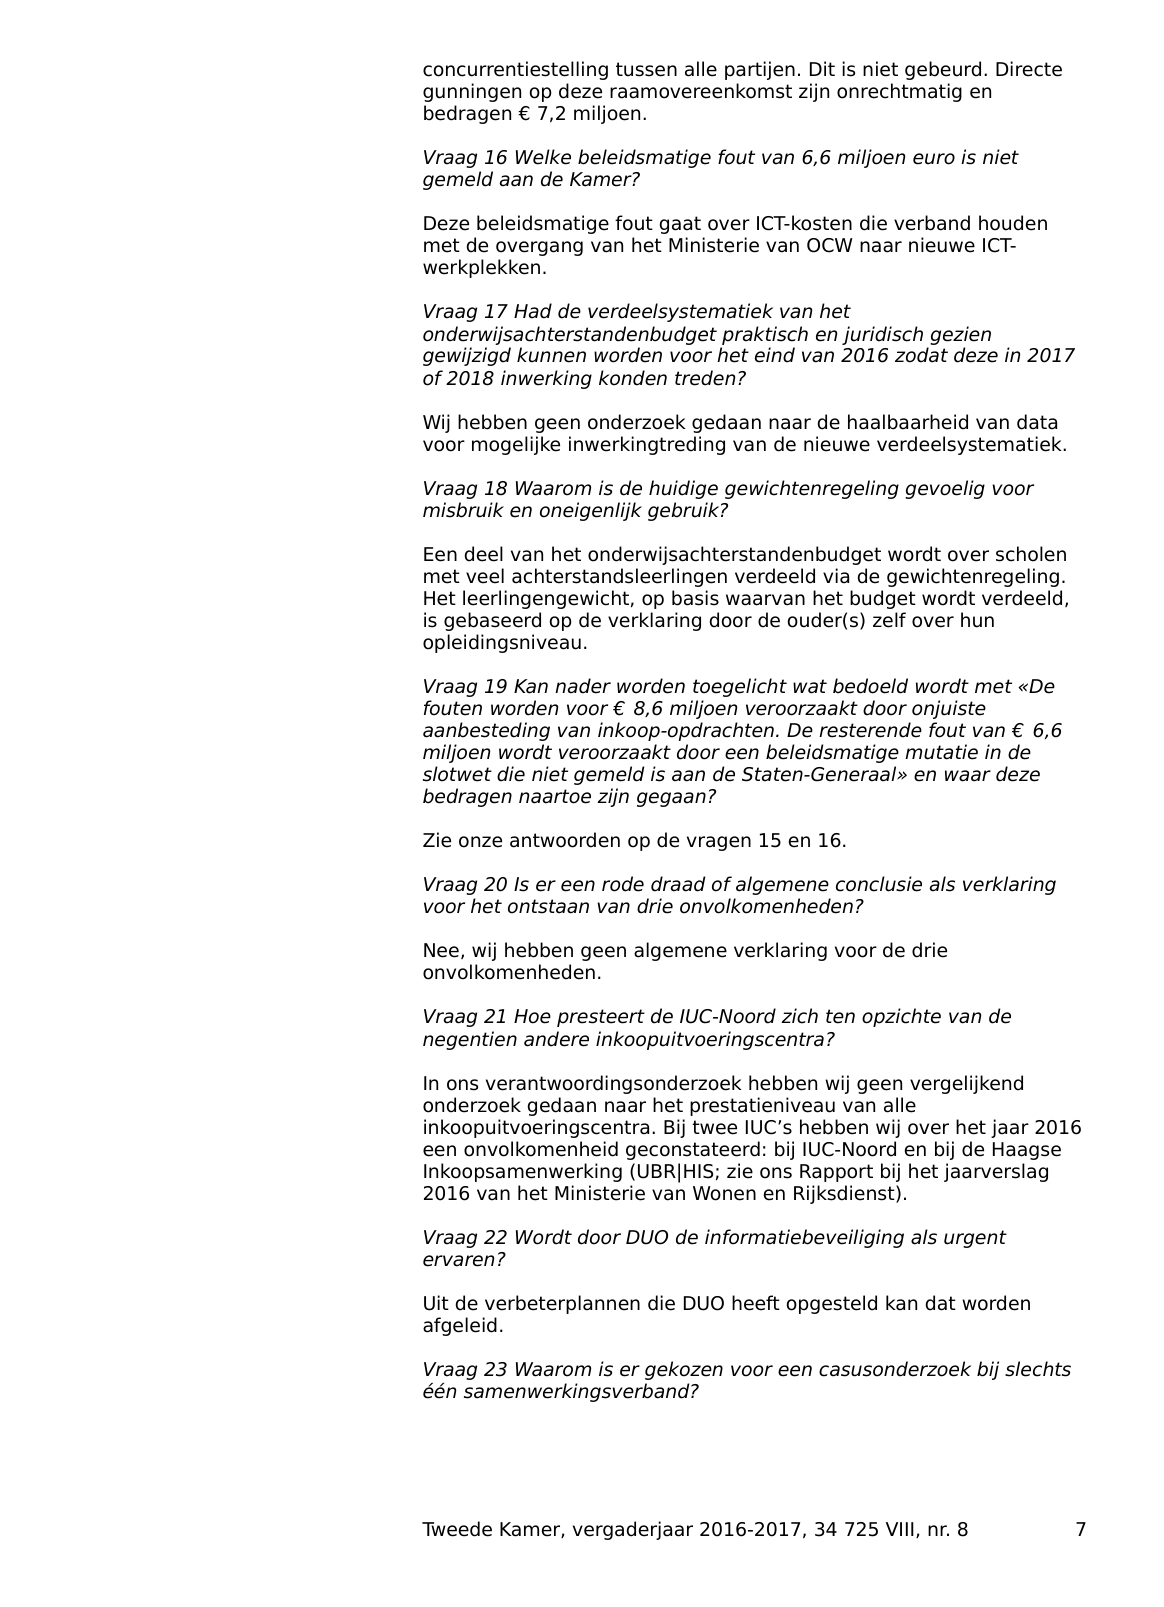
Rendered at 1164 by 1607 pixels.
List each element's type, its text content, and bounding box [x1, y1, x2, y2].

text Vraag 17 Had de verdeelsystematiek van het onderwijsachterstandenbudget praktisch en juridisch gezien gewijzigd kunnen worden voor het eind van 2016 zodat deze in 2017 of 2018 inwerking konden treden? [422, 301, 1087, 389]
text Vraag 18 Waarom is de huidige gewichtenregeling gevoelig voor misbruik en oneigenlijk gebruik? [422, 478, 1087, 522]
text Vraag 22 Wordt door DUO de informatiebeveiliging als urgent ervaren? [422, 1227, 1087, 1271]
text Vraag 19 Kan nader worden toegelicht wat bedoeld wordt met «De fouten worden voor € 8,6 miljoen veroorzaakt door onjuiste aanbesteding van inkoop-opdrachten. De resterende fout van € 6,6 miljoen wordt veroorzaakt door een beleidsmatige mutatie in de slotwet die niet gemeld is aan de Staten-Generaal» en waar deze bedragen naartoe zijn gegaan? [422, 676, 1087, 808]
text Vraag 20 Is er een rode draad of algemene conclusie als verklaring voor het ontstaan van drie onvolkomenheden? [422, 874, 1087, 918]
text Uit de verbeterplannen die DUO heeft opgesteld kan dat worden afgeleid. [422, 1293, 1087, 1337]
text Vraag 21 Hoe presteert de IUC-Noord zich ten opzichte van de negentien andere inkoopuitvoeringscentra? [422, 1006, 1087, 1050]
text Vraag 16 Welke beleidsmatige fout van 6,6 miljoen euro is niet gemeld aan de Kamer? [422, 147, 1087, 191]
text Vraag 23 Waarom is er gekozen voor een casusonderzoek bij slechts één samenwerkingsverband? [422, 1359, 1087, 1403]
text Wij hebben geen onderzoek gedaan naar de haalbaarheid van data voor mogelijke inwerkingtreding van de nieuwe verdeelsystematiek. [422, 412, 1087, 456]
text In ons verantwoordingsonderzoek hebben wij geen vergelijkend onderzoek gedaan naar het prestatieniveau van alle inkoopuitvoeringscentra. Bij twee IUC’s hebben wij over het jaar 2016 een onvolkomenheid geconstateerd: bij IUC-Noord en bij de Haagse Inkoopsamenwerking (UBR|HIS; zie ons Rapport bij het jaarverslag 2016 van het Ministerie van Wonen en Rijksdienst). [422, 1073, 1087, 1204]
text Nee, wij hebben geen algemene verklaring voor de drie onvolkomenheden. [422, 940, 1087, 984]
text concurrentiestelling tussen alle partijen. Dit is niet gebeurd. Directe gunningen op deze raamovereenkomst zijn onrechtmatig en bedragen € 7,2 miljoen. [422, 59, 1087, 125]
text Deze beleidsmatige fout gaat over ICT-kosten die verband houden met de overgang van het Ministerie van OCW naar nieuwe ICT-werkplekken. [422, 213, 1087, 279]
text Zie onze antwoorden op de vragen 15 en 16. [422, 830, 1087, 852]
text Een deel van het onderwijsachterstandenbudget wordt over scholen met veel achterstandsleerlingen verdeeld via de gewichtenregeling. Het leerlingengewicht, op basis waarvan het budget wordt verdeeld, is gebaseerd op de verklaring door de ouder(s) zelf over hun opleidingsniveau. [422, 544, 1087, 654]
